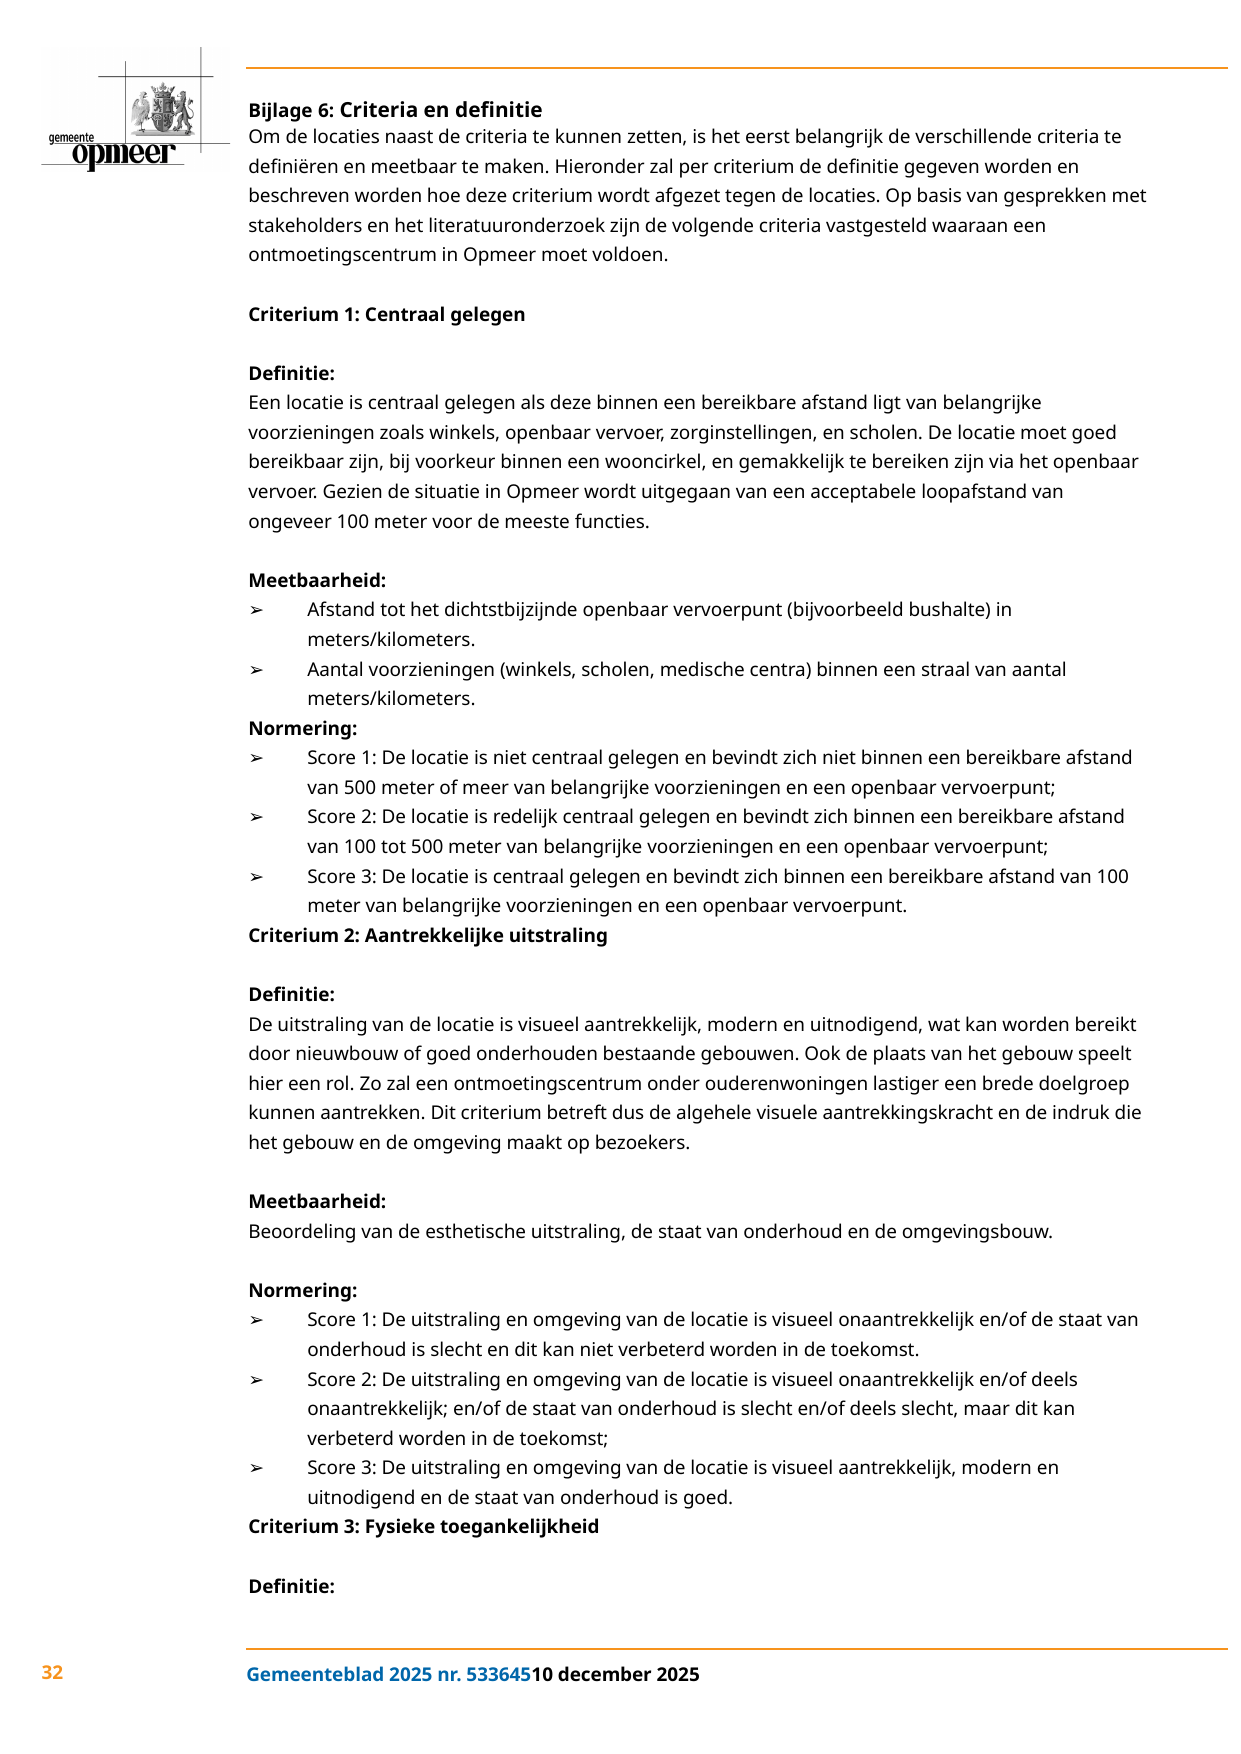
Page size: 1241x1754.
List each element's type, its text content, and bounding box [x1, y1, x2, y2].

text Criterium 1: Centraal gelegen [248, 301, 1152, 327]
text Meetbaarheid: [248, 1188, 1152, 1214]
list Score 1: De locatie is niet centraal gelegen en bevindt zich niet binnen een bereikbare afstand van 500 meter of meer van belangrijke voorzieningen en een openbaar vervoerpunt; [248, 744, 1152, 800]
text De uitstraling van de locatie is visueel aantrekkelijk, modern en uitnodigend, wat kan worden bereikt door nieuwbouw of goed onderhouden bestaande gebouwen. Ook de plaats van het gebouw speelt hier een rol. Zo zal een ontmoetingscentrum onder ouderenwoningen lastiger een brede doelgroep kunnen aantrekken. Dit criterium betreft dus de algehele visuele aantrekkingskracht en de indruk die het gebouw en de omgeving maakt op bezoekers. [248, 1011, 1152, 1155]
text Een locatie is centraal gelegen als deze binnen een bereikbare afstand ligt van belangrijke voorzieningen zoals winkels, openbaar vervoer, zorginstellingen, en scholen. De locatie moet goed bereikbaar zijn, bij voorkeur binnen een wooncirkel, en gemakkelijk te bereiken zijn via het openbaar vervoer. Gezien de situatie in Opmeer wordt uitgegaan van een acceptabele loopafstand van ongeveer 100 meter voor de meeste functies. [248, 389, 1152, 534]
text Meetbaarheid: [248, 567, 1152, 593]
text Normering: [248, 715, 1152, 741]
text Normering: [248, 1277, 1152, 1303]
list Score 2: De locatie is redelijk centraal gelegen en bevindt zich binnen een bereikbare afstand van 100 tot 500 meter van belangrijke voorzieningen en een openbaar vervoerpunt; [248, 804, 1152, 859]
list Score 2: De uitstraling en omgeving van de locatie is visueel onaantrekkelijk en/of deels onaantrekkelijk; en/of de staat van onderhoud is slecht en/of deels slecht, maar dit kan verbeterd worden in de toekomst; [248, 1366, 1152, 1451]
text Criterium 2: Aantrekkelijke uitstraling [248, 922, 1152, 948]
list Aantal voorzieningen (winkels, scholen, medische centra) binnen een straal van aantal meters/kilometers. [248, 656, 1152, 711]
text Criterium 3: Fysieke toegankelijkheid [248, 1514, 1152, 1539]
picture [41, 47, 231, 172]
text Beoordeling van de esthetische uitstraling, de staat van onderhoud en de omgevingsbouw. [248, 1218, 1152, 1244]
list Score 3: De locatie is centraal gelegen en bevindt zich binnen een bereikbare afstand van 100 meter van belangrijke voorzieningen en een openbaar vervoerpunt. [248, 863, 1152, 918]
text Definitie: [248, 360, 1152, 386]
list Afstand tot het dichtstbijzijnde openbaar vervoerpunt (bijvoorbeeld bushalte) in meters/kilometers. [248, 597, 1152, 652]
text Definitie: [248, 1573, 1152, 1599]
list Score 3: De uitstraling en omgeving van de locatie is visueel aantrekkelijk, modern en uitnodigend en de staat van onderhoud is goed. [248, 1454, 1152, 1510]
text Definitie: [248, 981, 1152, 1007]
text Bijlage 6: Criteria en definitie [248, 95, 1152, 123]
list Score 1: De uitstraling en omgeving van de locatie is visueel onaantrekkelijk en/of de staat van onderhoud is slecht en dit kan niet verbeterd worden in de toekomst. [248, 1307, 1152, 1362]
text Om de locaties naast de criteria te kunnen zetten, is het eerst belangrijk de verschillende criteria te definiëren en meetbaar te maken. Hieronder zal per criterium de definitie gegeven worden en beschreven worden hoe deze criterium wordt afgezet tegen de locaties. Op basis van gesprekken met stakeholders en het literatuuronderzoek zijn de volgende criteria vastgesteld waaraan een ontmoetingscentrum in Opmeer moet voldoen. [248, 123, 1152, 267]
